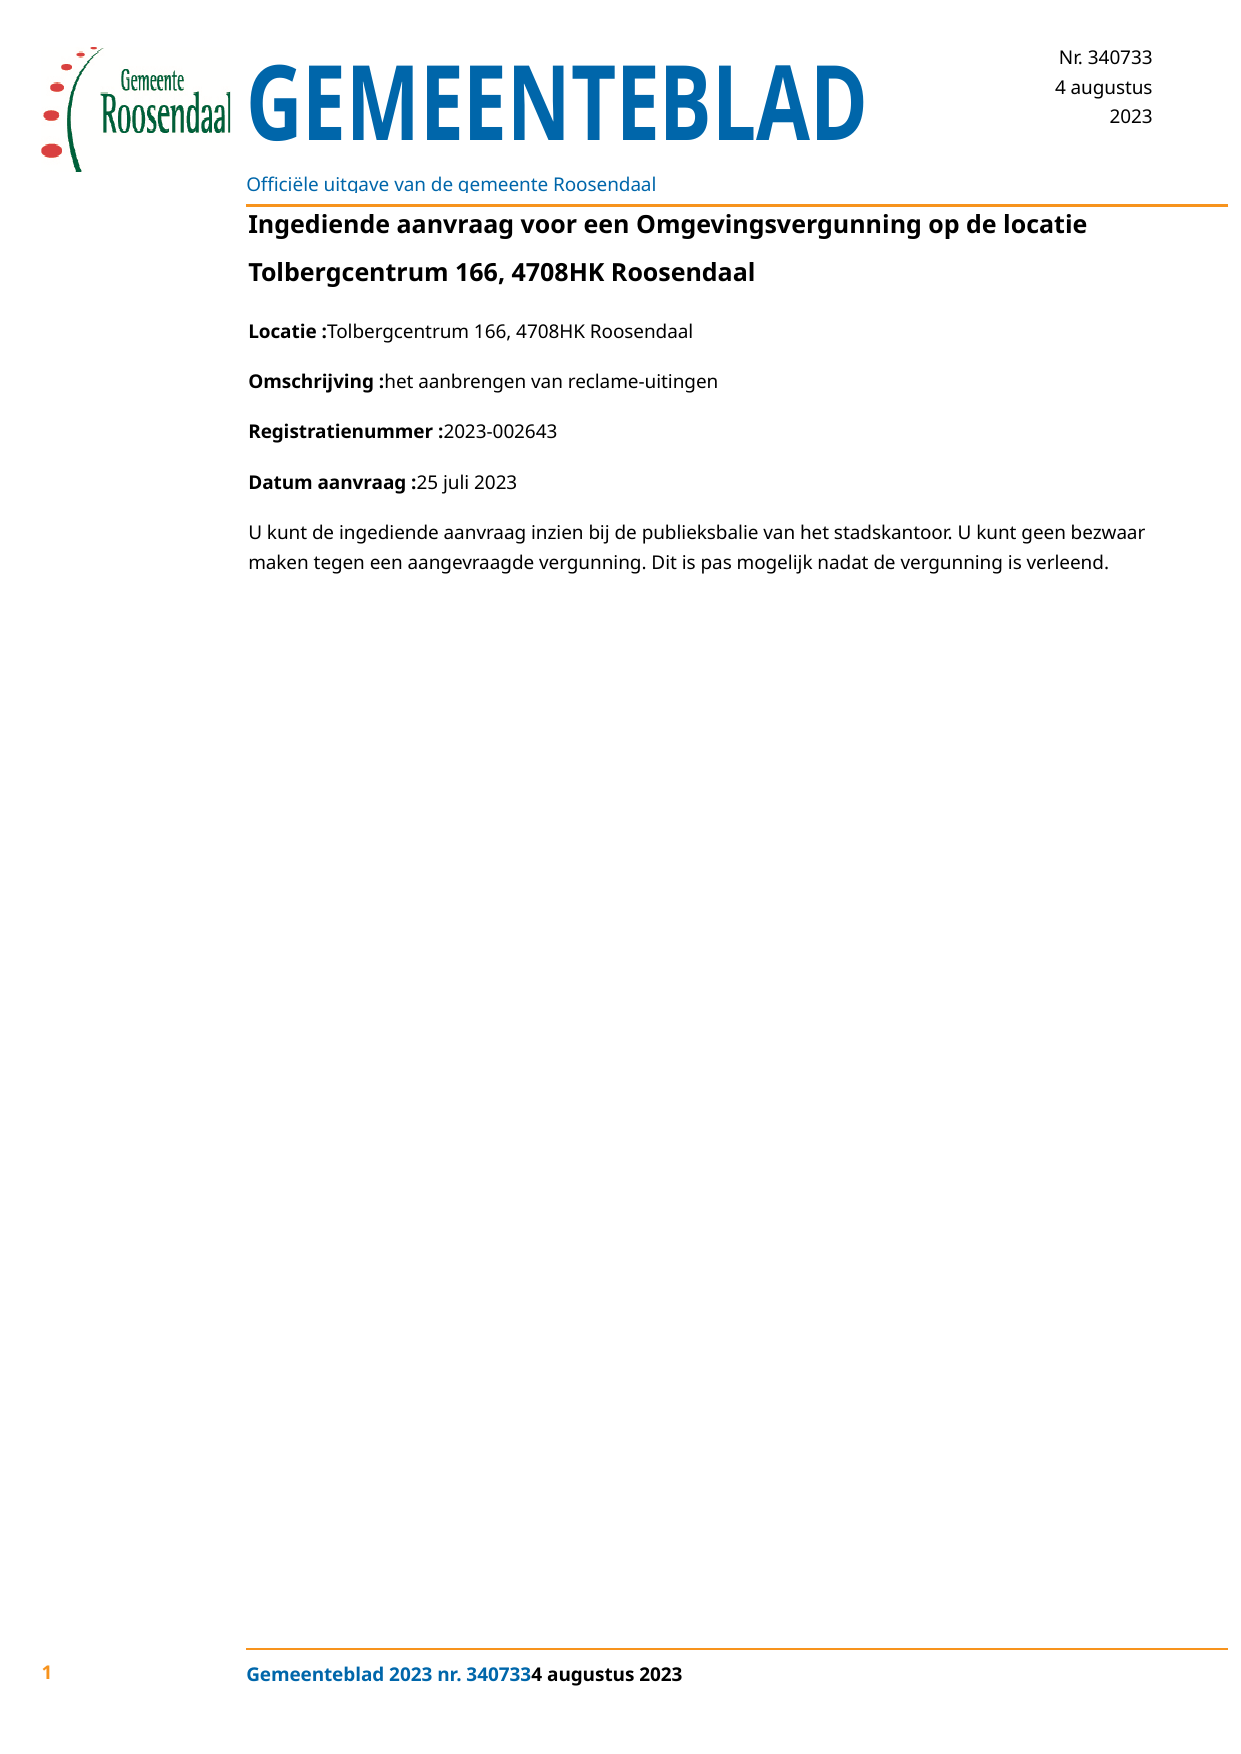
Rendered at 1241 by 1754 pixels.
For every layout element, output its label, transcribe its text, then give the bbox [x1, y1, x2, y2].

text Datum aanvraag :25 juli 2023 [248, 469, 1152, 495]
text Locatie :Tolbergcentrum 166, 4708HK Roosendaal [248, 318, 1152, 344]
picture [41, 47, 231, 172]
text U kunt de ingediende aanvraag inzien bij de publieksbalie van het stadskantoor. U kunt geen bezwaar maken tegen een aangevraagde vergunning. Dit is pas mogelijk nadat de vergunning is verleend. [248, 519, 1152, 575]
text Ingediende aanvraag voor een Omgevingsvergunning op de locatie Tolbergcentrum 166, 4708HK Roosendaal [248, 207, 1152, 288]
text Registratienummer :2023-002643 [248, 419, 1152, 444]
text Omschrijving :het aanbrengen van reclame-uitingen [248, 368, 1152, 394]
